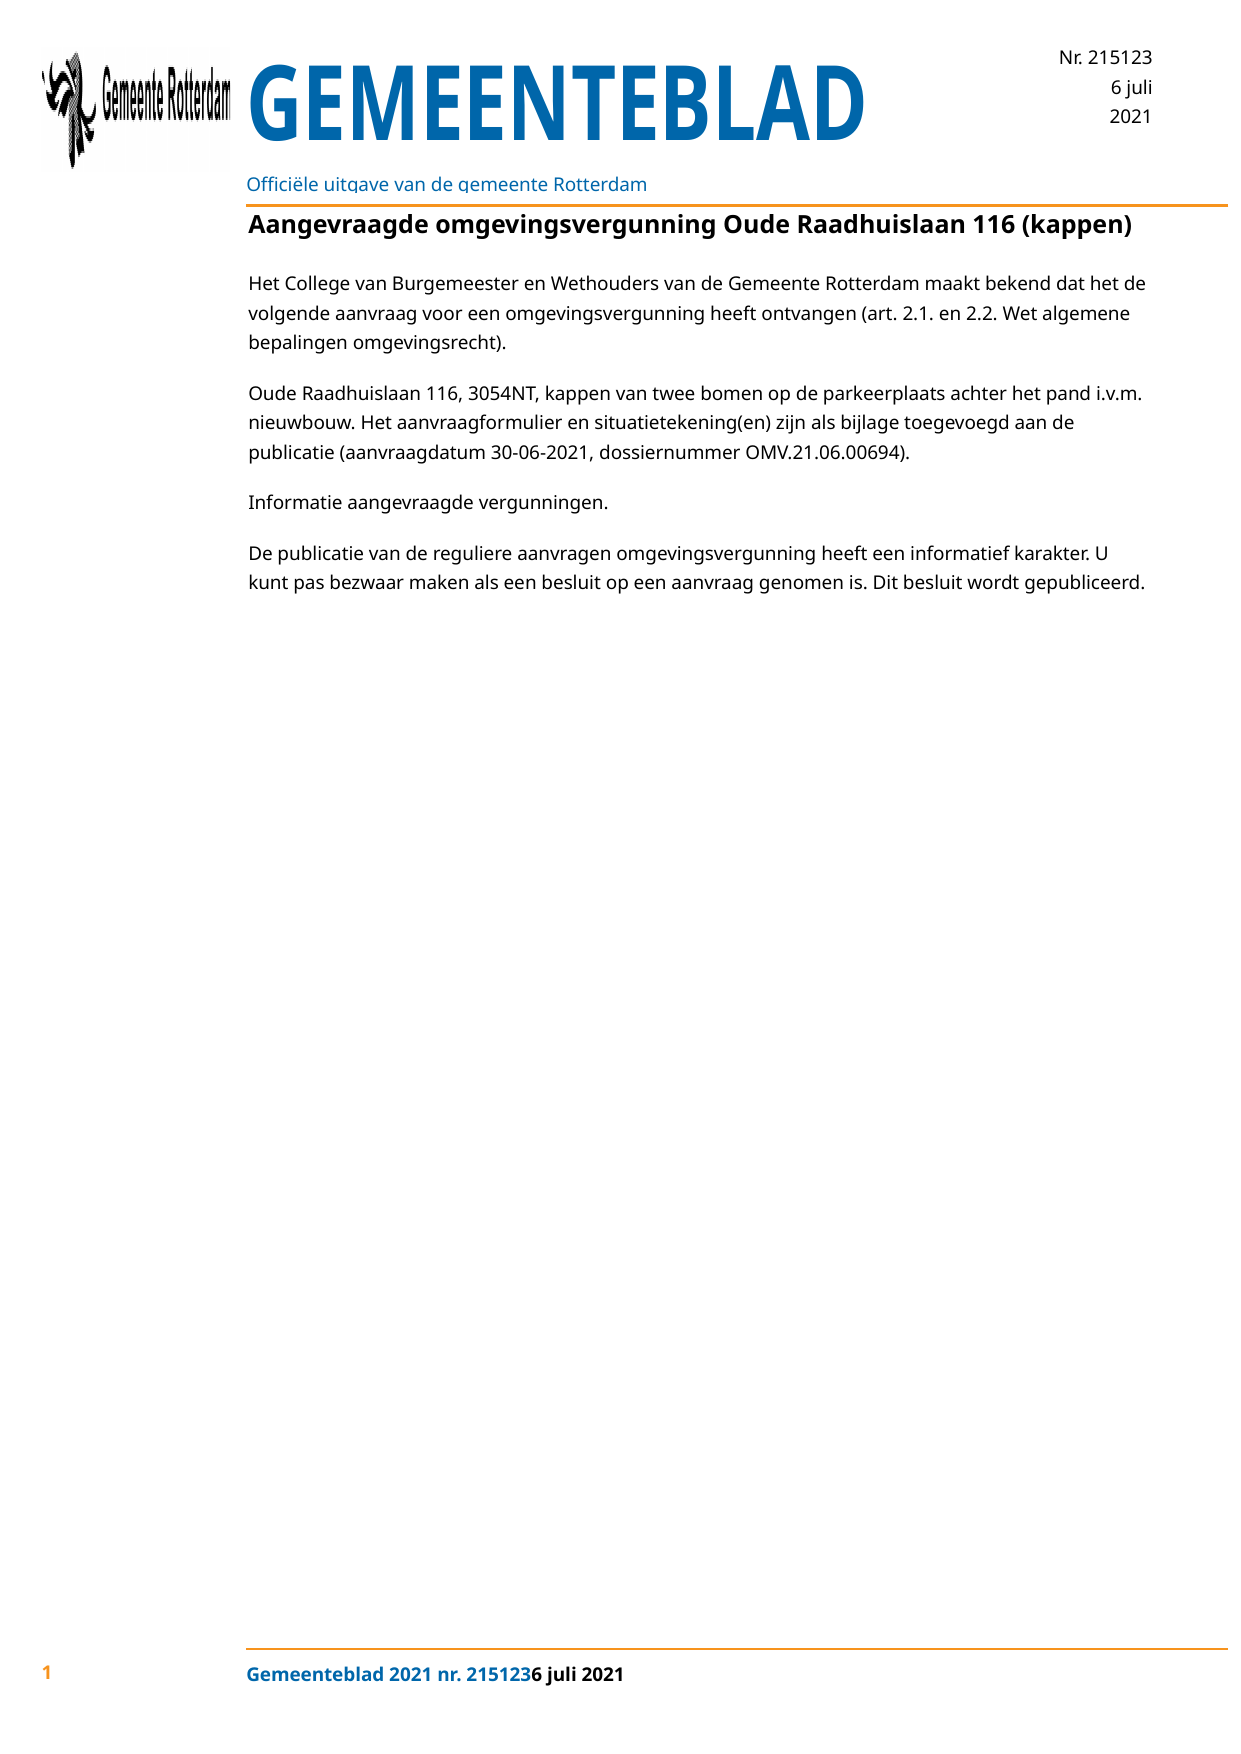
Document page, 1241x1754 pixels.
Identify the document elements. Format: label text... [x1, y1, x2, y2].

text Het College van Burgemeester en Wethouders van de Gemeente Rotterdam maakt bekend dat het de volgende aanvraag voor een omgevingsvergunning heeft ontvangen (art. 2.1. en 2.2. Wet algemene bepalingen omgevingsrecht). [248, 270, 1152, 355]
text Aangevraagde omgevingsvergunning Oude Raadhuislaan 116 (kappen) [248, 207, 1152, 241]
text De publicatie van de reguliere aanvragen omgevingsvergunning heeft een informatief karakter. U kunt pas bezwaar maken als een besluit op een aanvraag genomen is. Dit besluit wordt gepubliceerd. [248, 540, 1152, 595]
text Oude Raadhuislaan 116, 3054NT, kappen van twee bomen op de parkeerplaats achter het pand i.v.m. nieuwbouw. Het aanvraagformulier en situatietekening(en) zijn als bijlage toegevoegd aan de publicatie (aanvraagdatum 30-06-2021, dossiernummer OMV.21.06.00694). [248, 380, 1152, 465]
picture [41, 47, 231, 172]
text Informatie aangevraagde vergunningen. [248, 489, 1152, 515]
